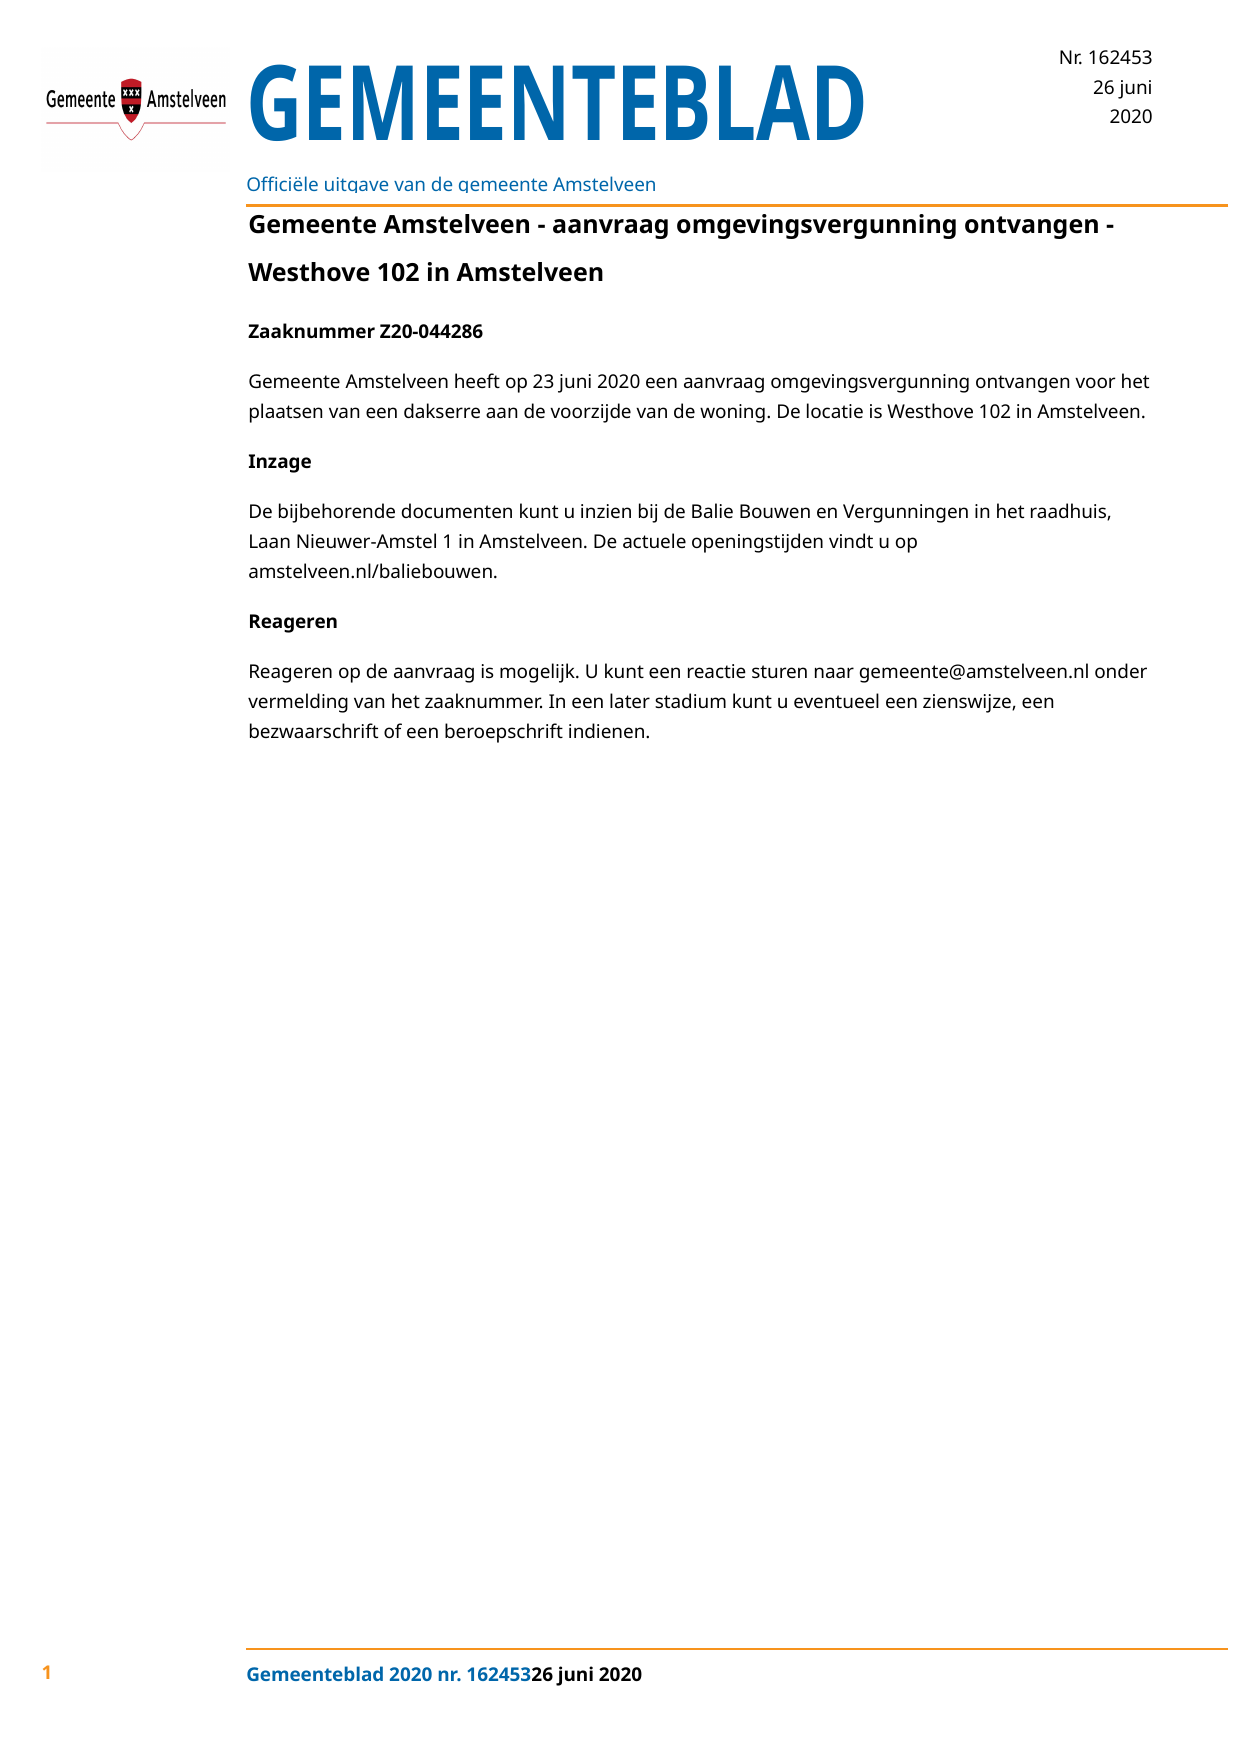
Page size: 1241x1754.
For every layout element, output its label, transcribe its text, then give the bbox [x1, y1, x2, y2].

text Gemeente Amstelveen - aanvraag omgevingsvergunning ontvangen - Westhove 102 in Amstelveen [248, 207, 1152, 288]
text Reageren [248, 608, 1152, 634]
text De bijbehorende documenten kunt u inzien bij de Balie Bouwen en Vergunningen in het raadhuis, Laan Nieuwer-Amstel 1 in Amstelveen. De actuele openingstijden vindt u op amstelveen.nl/baliebouwen. [248, 499, 1152, 584]
text Zaaknummer Z20-044286 [248, 318, 1152, 344]
text Reageren op de aanvraag is mogelijk. U kunt een reactie sturen naar gemeente@amstelveen.nl onder vermelding van het zaaknummer. In een later stadium kunt u eventueel een zienswijze, een bezwaarschrift of een beroepschrift indienen. [248, 659, 1152, 744]
text Gemeente Amstelveen heeft op 23 juni 2020 een aanvraag omgevingsvergunning ontvangen voor het plaatsen van een dakserre aan de voorzijde van de woning. De locatie is Westhove 102 in Amstelveen. [248, 368, 1152, 424]
text Inzage [248, 448, 1152, 474]
picture [41, 47, 231, 172]
